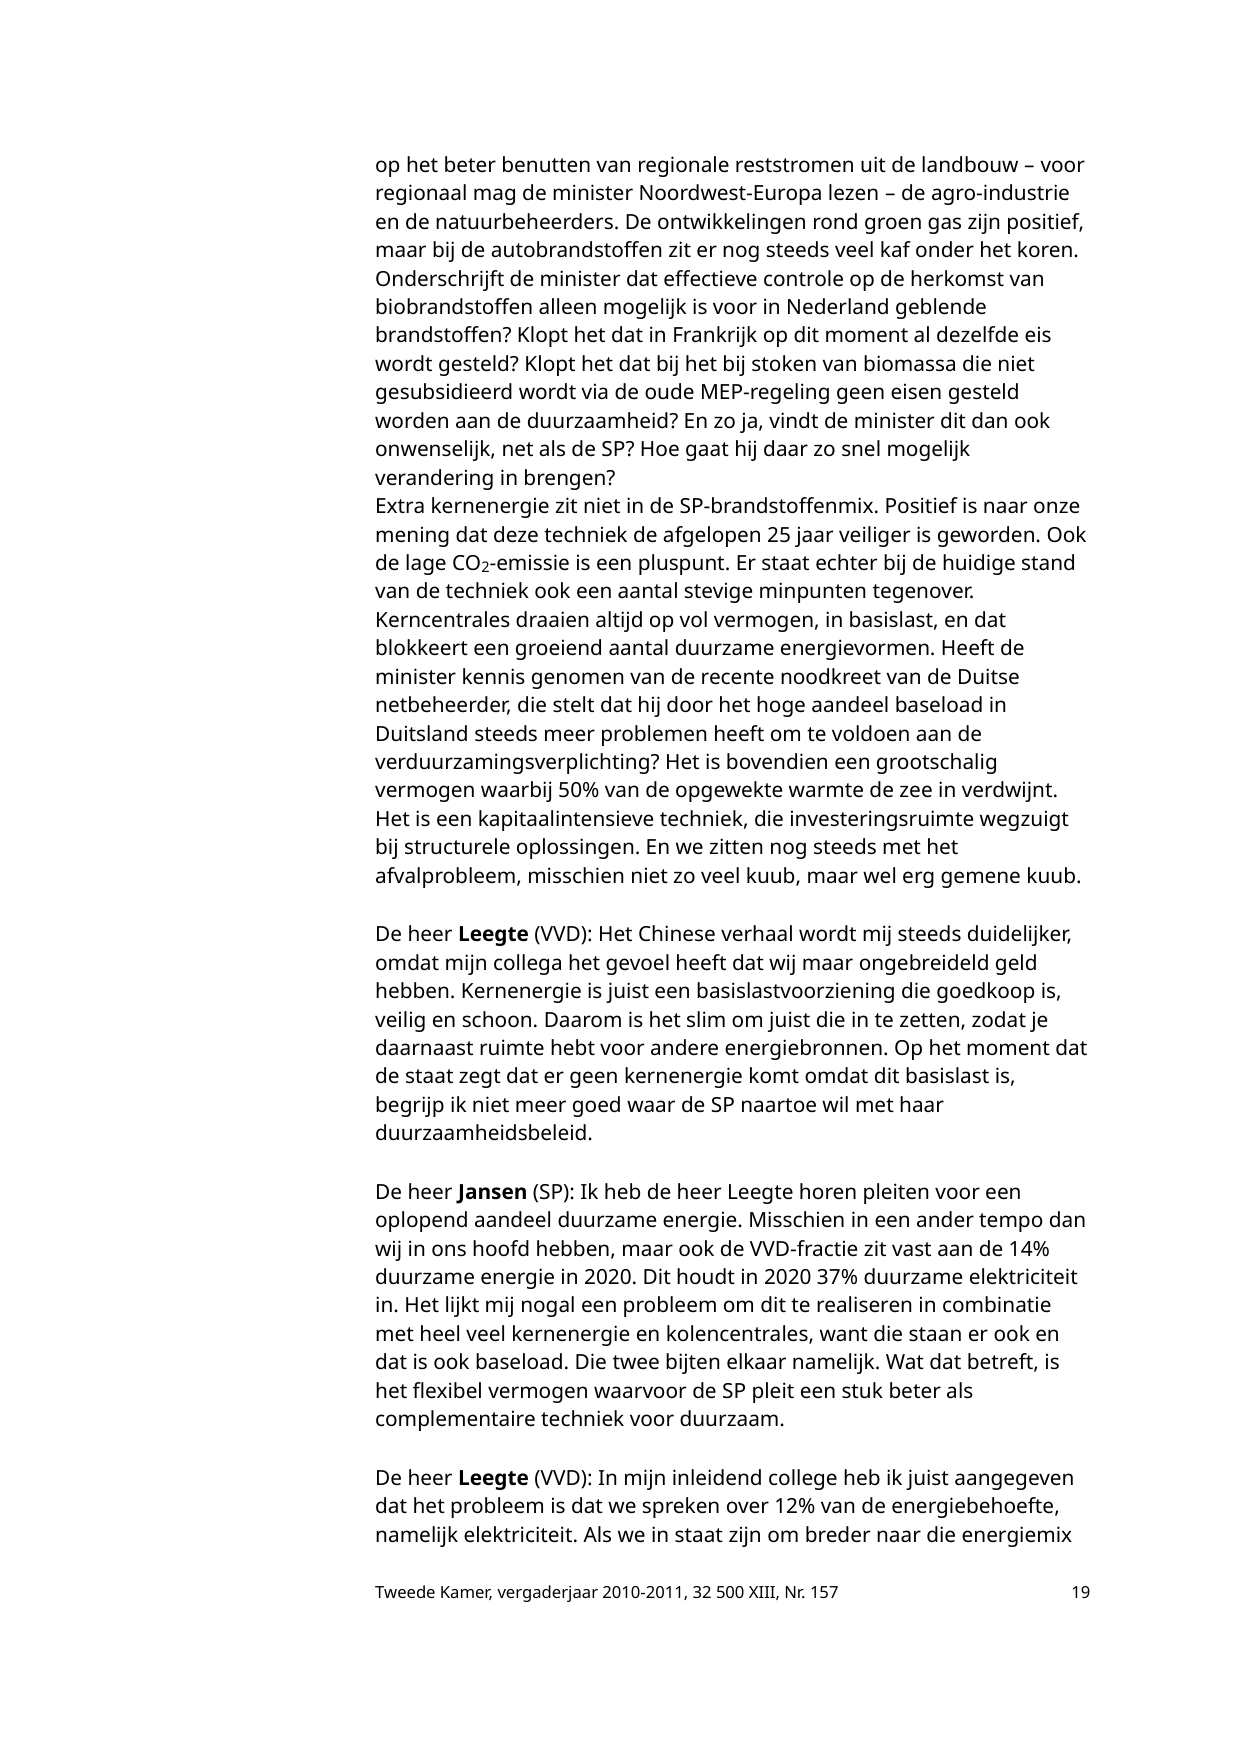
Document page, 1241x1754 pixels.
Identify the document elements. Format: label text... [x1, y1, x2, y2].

text De heer Leegte (VVD): Het Chinese verhaal wordt mij steeds duidelijker, omdat mijn collega het gevoel heeft dat wij maar ongebreideld geld hebben. Kernenergie is juist een basislastvoorziening die goedkoop is, veilig en schoon. Daarom is het slim om juist die in te zetten, zodat je daarnaast ruimte hebt voor andere energiebronnen. Op het moment dat de staat zegt dat er geen kernenergie komt omdat dit basislast is, begrijp ik niet meer goed waar de SP naartoe wil met haar duurzaamheidsbeleid. [375, 919, 1090, 1147]
text De heer Leegte (VVD): In mijn inleidend college heb ik juist aangegeven dat het probleem is dat we spreken over 12% van de energiebehoefte, namelijk elektriciteit. Als we in staat zijn om breder naar die energiemix [375, 1463, 1090, 1548]
text op het beter benutten van regionale reststromen uit de landbouw – voor regionaal mag de minister Noordwest-Europa lezen – de agro-industrie en de natuurbeheerders. De ontwikkelingen rond groen gas zijn positief, maar bij de autobrandstoffen zit er nog steeds veel kaf onder het koren. Onderschrijft de minister dat effectieve controle op de herkomst van biobrandstoffen alleen mogelijk is voor in Nederland geblende brandstoffen? Klopt het dat in Frankrijk op dit moment al dezelfde eis wordt gesteld? Klopt het dat bij het bij stoken van biomassa die niet gesubsidieerd wordt via de oude MEP-regeling geen eisen gesteld worden aan de duurzaamheid? En zo ja, vindt de minister dit dan ook onwenselijk, net als de SP? Hoe gaat hij daar zo snel mogelijk verandering in brengen? [375, 150, 1090, 491]
text Extra kernenergie zit niet in de SP-brandstoffenmix. Positief is naar onze mening dat deze techniek de afgelopen 25 jaar veiliger is geworden. Ook de lage CO2-emissie is een pluspunt. Er staat echter bij de huidige stand van de techniek ook een aantal stevige minpunten tegenover. Kerncentrales draaien altijd op vol vermogen, in basislast, en dat blokkeert een groeiend aantal duurzame energievormen. Heeft de minister kennis genomen van de recente noodkreet van de Duitse netbeheerder, die stelt dat hij door het hoge aandeel baseload in Duitsland steeds meer problemen heeft om te voldoen aan de verduurzamingsverplichting? Het is bovendien een grootschalig vermogen waarbij 50% van de opgewekte warmte de zee in verdwijnt. Het is een kapitaalintensieve techniek, die investeringsruimte wegzuigt bij structurele oplossingen. En we zitten nog steeds met het afvalprobleem, misschien niet zo veel kuub, maar wel erg gemene kuub. [375, 491, 1090, 889]
text De heer Jansen (SP): Ik heb de heer Leegte horen pleiten voor een oplopend aandeel duurzame energie. Misschien in een ander tempo dan wij in ons hoofd hebben, maar ook de VVD-fractie zit vast aan de 14% duurzame energie in 2020. Dit houdt in 2020 37% duurzame elektriciteit in. Het lijkt mij nogal een probleem om dit te realiseren in combinatie met heel veel kernenergie en kolencentrales, want die staan er ook en dat is ook baseload. Die twee bijten elkaar namelijk. Wat dat betreft, is het flexibel vermogen waarvoor de SP pleit een stuk beter als complementaire techniek voor duurzaam. [375, 1177, 1090, 1433]
